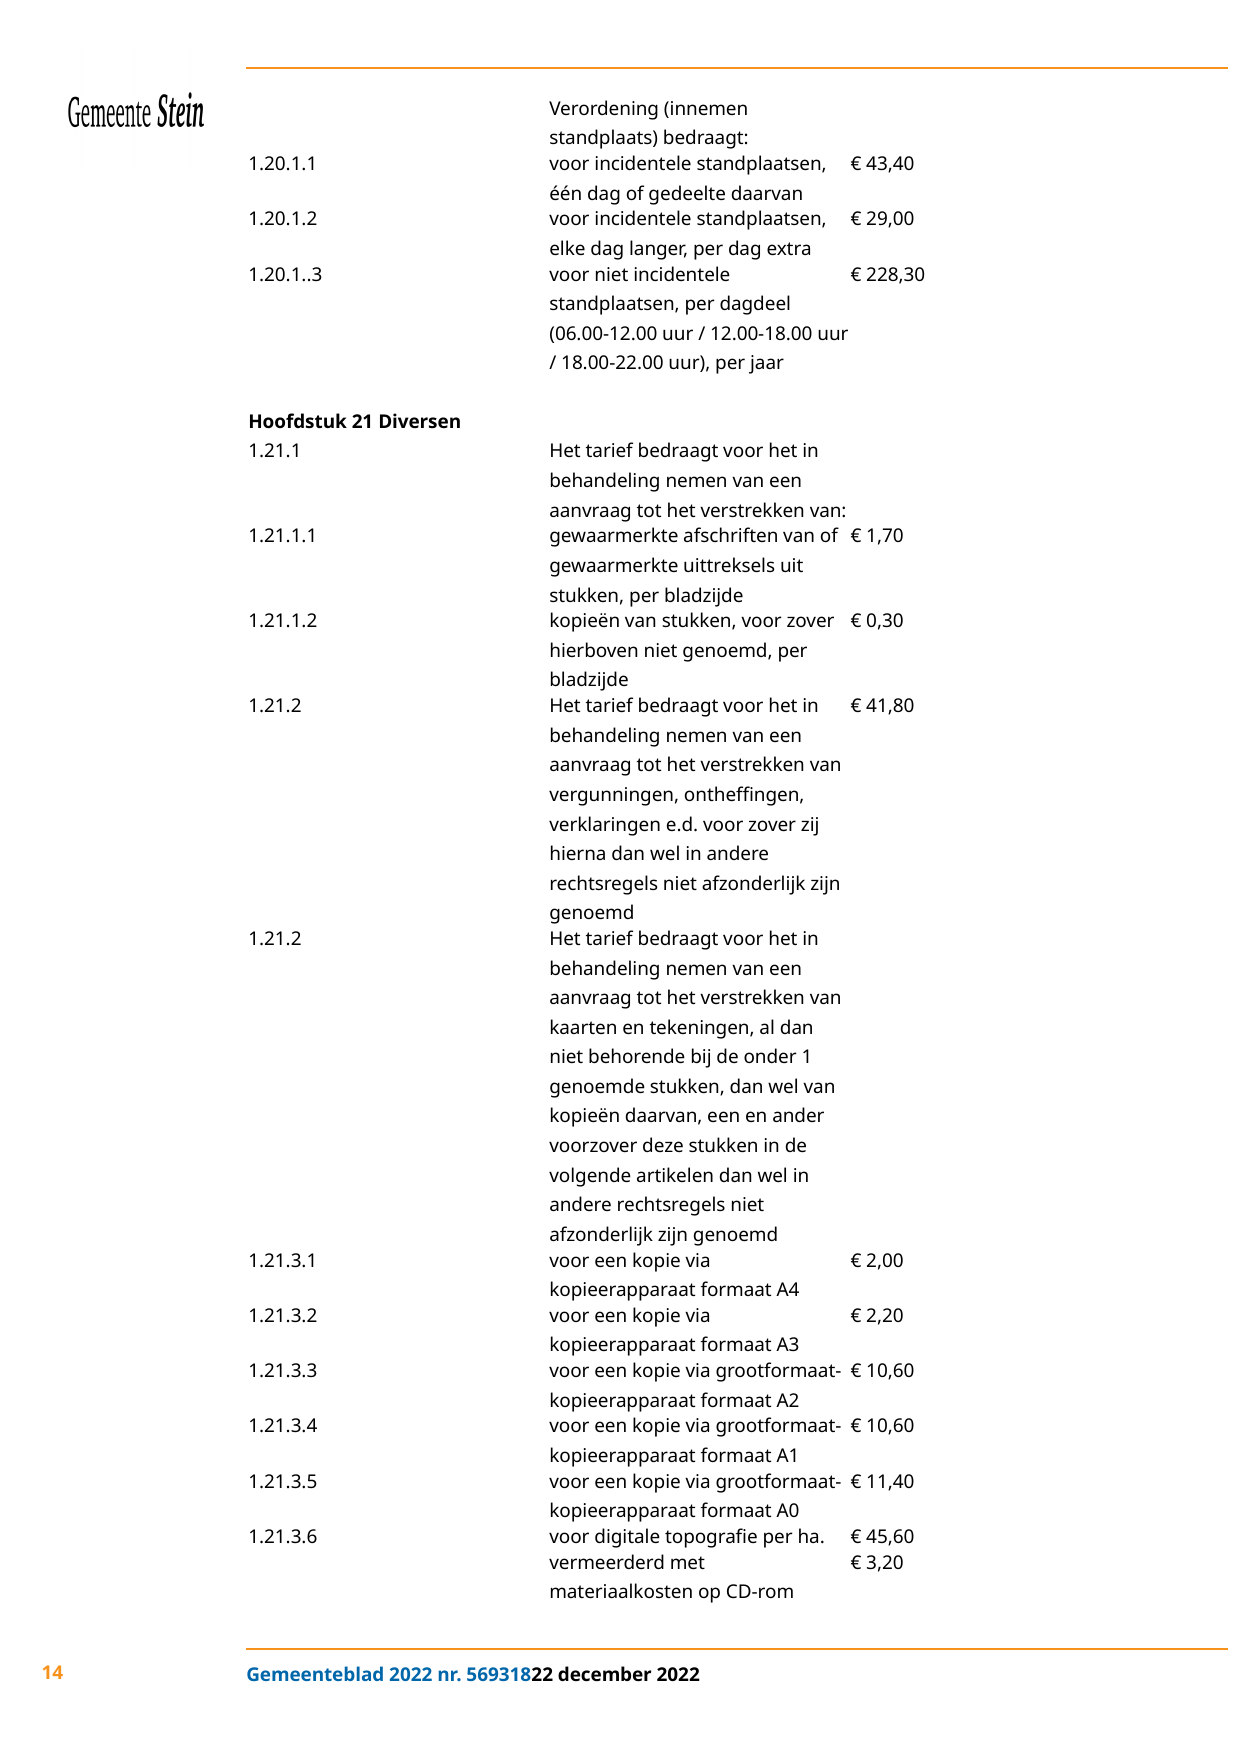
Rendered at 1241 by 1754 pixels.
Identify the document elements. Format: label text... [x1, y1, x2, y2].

table_cell 1.21.2 [248, 925, 549, 1247]
table_cell € 2,00 [850, 1247, 1152, 1302]
table_cell € 45,60 [850, 1523, 1152, 1549]
table_cell voor een kopie via grootformaat-kopieerapparaat formaat A0 [549, 1468, 850, 1523]
table_cell 1.21.3.2 [248, 1302, 549, 1357]
table_header [850, 95, 1152, 150]
table_cell [248, 1549, 549, 1604]
table_cell € 11,40 [850, 1468, 1152, 1523]
table_cell € 29,00 [850, 205, 1152, 261]
table_header [850, 438, 1152, 523]
table_cell € 2,20 [850, 1302, 1152, 1357]
table_cell vermeerderd met materiaalkosten op CD-rom [549, 1549, 850, 1604]
table_cell € 43,40 [850, 150, 1152, 205]
table_cell € 10,60 [850, 1358, 1152, 1413]
table_header Het tarief bedraagt voor het in behandeling nemen van een aanvraag tot het verstrekken van: [549, 438, 850, 523]
table_cell voor een kopie via grootformaat-kopieerapparaat formaat A1 [549, 1413, 850, 1468]
table_cell € 41,80 [850, 693, 1152, 925]
text Hoofdstuk 21 Diversen [248, 408, 1152, 434]
table_cell voor incidentele standplaatsen, elke dag langer, per dag extra [549, 205, 850, 261]
table_cell [850, 925, 1152, 1247]
table_cell € 1,70 [850, 523, 1152, 607]
table_header Verordening (innemen standplaats) bedraagt: [549, 95, 850, 150]
table_cell 1.21.3.6 [248, 1523, 549, 1549]
table_cell voor niet incidentele standplaatsen, per dagdeel (06.00-12.00 uur / 12.00-18.00 uur / 18.00-22.00 uur), per jaar [549, 261, 850, 375]
table_cell kopieën van stukken, voor zover hierboven niet genoemd, per bladzijde [549, 608, 850, 692]
table_cell € 228,30 [850, 261, 1152, 375]
table_cell voor een kopie via kopieerapparaat formaat A3 [549, 1302, 850, 1357]
table_cell 1.21.3.4 [248, 1413, 549, 1468]
table_cell 1.21.2 [248, 693, 549, 925]
table_cell 1.21.3.3 [248, 1358, 549, 1413]
table_cell € 3,20 [850, 1549, 1152, 1604]
table_cell voor een kopie via kopieerapparaat formaat A4 [549, 1247, 850, 1302]
table_cell 1.20.1.2 [248, 205, 549, 261]
table_cell 1.21.3.5 [248, 1468, 549, 1523]
table_cell Het tarief bedraagt voor het in behandeling nemen van een aanvraag tot het verstrekken van vergunningen, ontheffingen, verklaringen e.d. voor zover zij hierna dan wel in andere rechtsregels niet afzonderlijk zijn genoemd [549, 693, 850, 925]
table_cell 1.21.3.1 [248, 1247, 549, 1302]
table_cell Het tarief bedraagt voor het in behandeling nemen van een aanvraag tot het verstrekken van kaarten en tekeningen, al dan niet behorende bij de onder 1 genoemde stukken, dan wel van kopieën daarvan, een en ander voorzover deze stukken in de volgende artikelen dan wel in andere rechtsregels niet afzonderlijk zijn genoemd [549, 925, 850, 1247]
table_cell voor digitale topografie per ha. [549, 1523, 850, 1549]
table_cell 1.20.1..3 [248, 261, 549, 375]
table_cell 1.21.1.2 [248, 608, 549, 692]
table_cell gewaarmerkte afschriften van of gewaarmerkte uittreksels uit stukken, per bladzijde [549, 523, 850, 607]
table_cell 1.21.1.1 [248, 523, 549, 607]
table_cell € 10,60 [850, 1413, 1152, 1468]
picture [41, 47, 231, 172]
table_cell 1.20.1.1 [248, 150, 549, 205]
table_cell € 0,30 [850, 608, 1152, 692]
table_cell voor incidentele standplaatsen, één dag of gedeelte daarvan [549, 150, 850, 205]
table_header 1.21.1 [248, 438, 549, 523]
table_header [248, 95, 549, 150]
table_cell voor een kopie via grootformaat-kopieerapparaat formaat A2 [549, 1358, 850, 1413]
